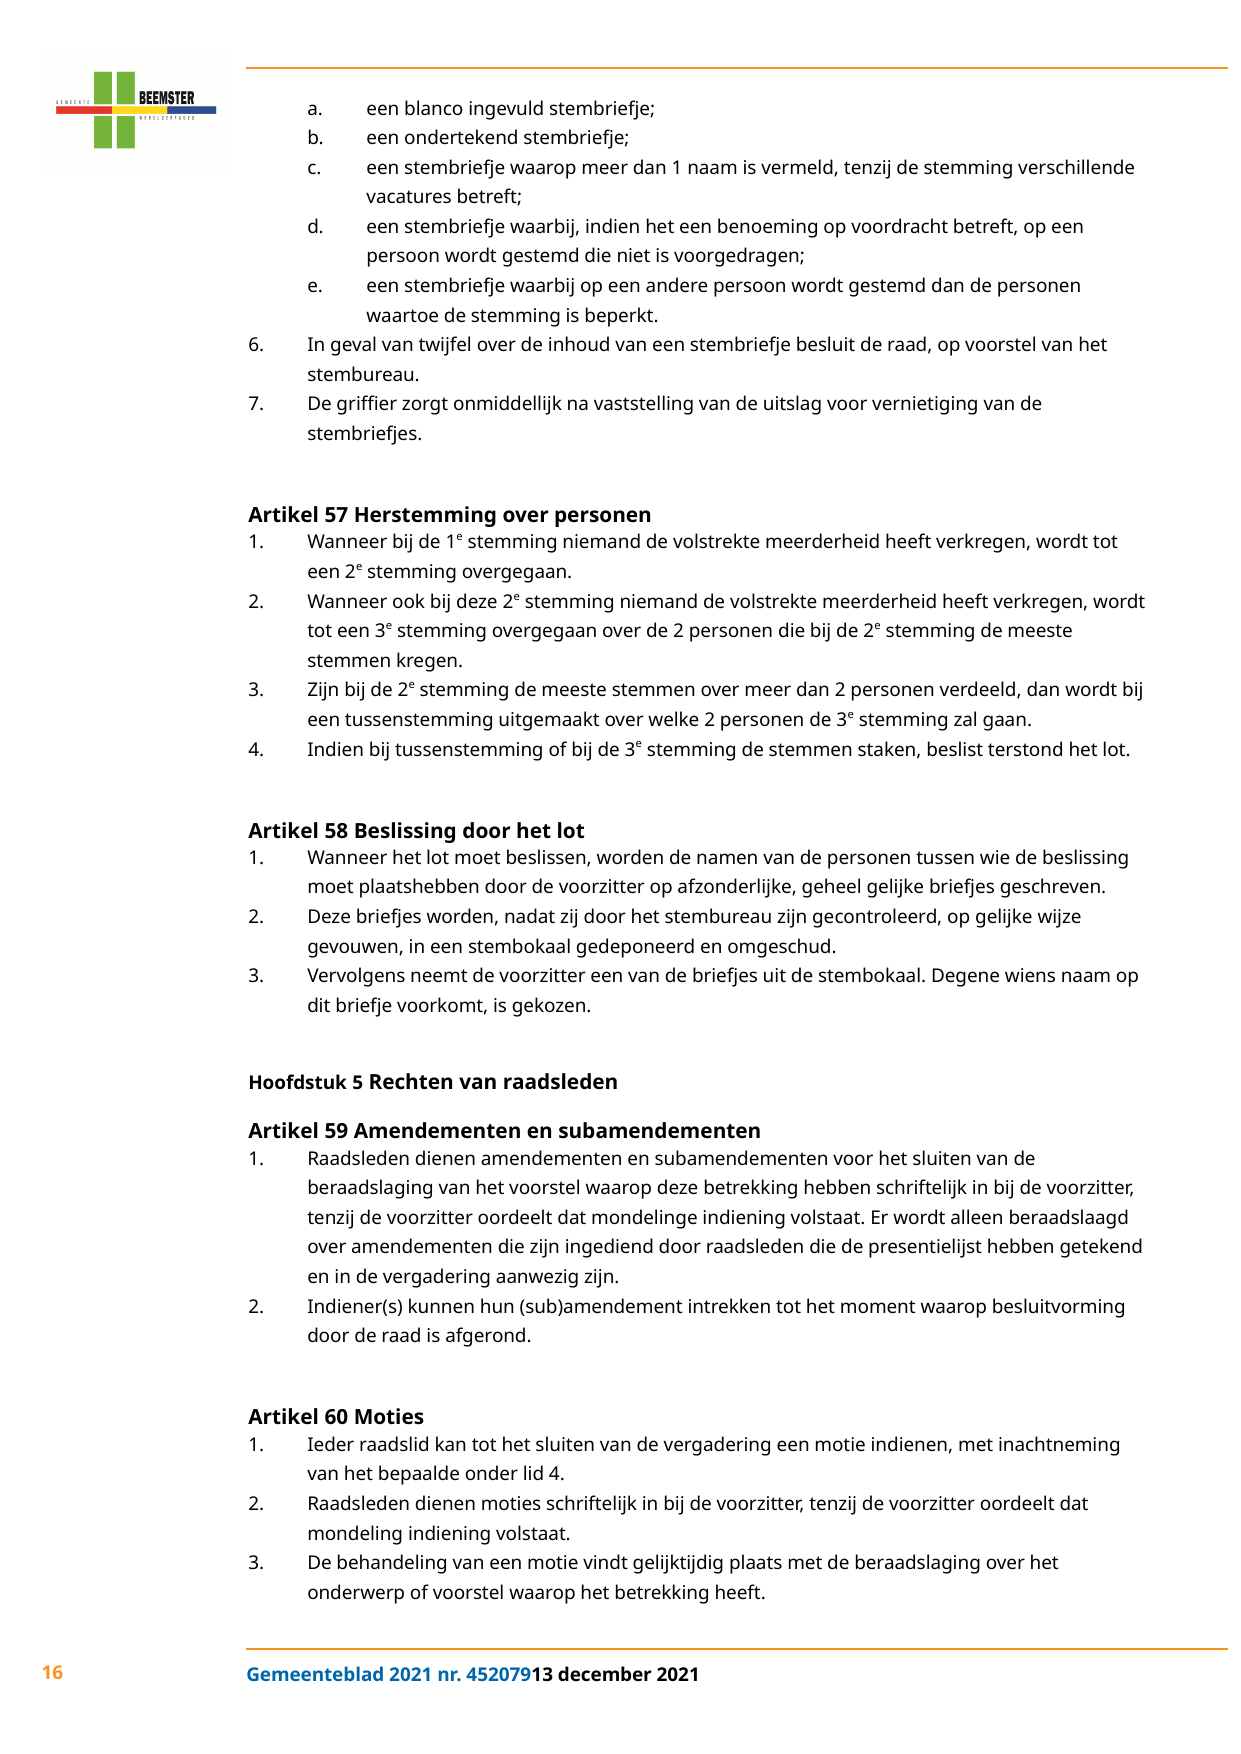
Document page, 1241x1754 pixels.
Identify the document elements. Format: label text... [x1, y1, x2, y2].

list Vervolgens neemt de voorzitter een van de briefjes uit de stembokaal. Degene wiens naam op dit briefje voorkomt, is gekozen. [248, 962, 1152, 1018]
list Ieder raadslid kan tot het sluiten van de vergadering een motie indienen, met inachtneming van het bepaalde onder lid 4. [248, 1431, 1152, 1486]
list een stembriefje waarop meer dan 1 naam is vermeld, tenzij de stemming verschillende vacatures betreft; [307, 154, 1152, 209]
text Artikel 59 Amendementen en subamendementen [248, 1117, 1152, 1145]
list een stembriefje waarbij, indien het een benoeming op voordracht betreft, op een persoon wordt gestemd die niet is voorgedragen; [307, 213, 1152, 268]
list Zijn bij de 2e stemming de meeste stemmen over meer dan 2 personen verdeeld, dan wordt bij een tussenstemming uitgemaakt over welke 2 personen de 3e stemming zal gaan. [248, 677, 1152, 732]
list een stembriefje waarbij op een andere persoon wordt gestemd dan de personen waartoe de stemming is beperkt. [307, 272, 1152, 328]
list Indien bij tussenstemming of bij de 3e stemming de stemmen staken, beslist terstond het lot. [248, 736, 1152, 761]
list Deze briefjes worden, nadat zij door het stembureau zijn gecontroleerd, op gelijke wijze gevouwen, in een stembokaal gedeponeerd en omgeschud. [248, 903, 1152, 959]
list Indiener(s) kunnen hun (sub)amendement intrekken tot het moment waarop besluitvorming door de raad is afgerond. [248, 1293, 1152, 1348]
list Wanneer het lot moet beslissen, worden de namen van de personen tussen wie de beslissing moet plaatshebben door de voorzitter op afzonderlijke, geheel gelijke briefjes geschreven. [248, 844, 1152, 899]
list een ondertekend stembriefje; [307, 124, 1152, 150]
list De behandeling van een motie vindt gelijktijdig plaats met de beraadslaging over het onderwerp of voorstel waarop het betrekking heeft. [248, 1549, 1152, 1604]
text Hoofdstuk 5 Rechten van raadsleden [248, 1067, 1152, 1096]
text Artikel 60 Moties [248, 1402, 1152, 1431]
list Raadsleden dienen amendementen en subamendementen voor het sluiten van de beraadslaging van het voorstel waarop deze betrekking hebben schriftelijk in bij de voorzitter, tenzij de voorzitter oordeelt dat mondelinge indiening volstaat. Er wordt alleen beraadslaagd over amendementen die zijn ingediend door raadsleden die de presentielijst hebben getekend en in de vergadering aanwezig zijn. [248, 1145, 1152, 1289]
list Raadsleden dienen moties schriftelijk in bij de voorzitter, tenzij de voorzitter oordeelt dat mondeling indiening volstaat. [248, 1490, 1152, 1545]
list een blanco ingevuld stembriefje; [307, 95, 1152, 121]
text Artikel 57 Herstemming over personen [248, 500, 1152, 529]
list Wanneer bij de 1e stemming niemand de volstrekte meerderheid heeft verkregen, wordt tot een 2e stemming overgegaan. [248, 529, 1152, 584]
list Wanneer ook bij deze 2e stemming niemand de volstrekte meerderheid heeft verkregen, wordt tot een 3e stemming overgegaan over de 2 personen die bij de 2e stemming de meeste stemmen kregen. [248, 588, 1152, 673]
text Artikel 58 Beslissing door het lot [248, 816, 1152, 844]
picture [41, 47, 231, 172]
list In geval van twijfel over de inhoud van een stembriefje besluit de raad, op voorstel van het stembureau. [248, 331, 1152, 387]
list De griffier zorgt onmiddellijk na vaststelling van de uitslag voor vernietiging van de stembriefjes. [248, 391, 1152, 446]
